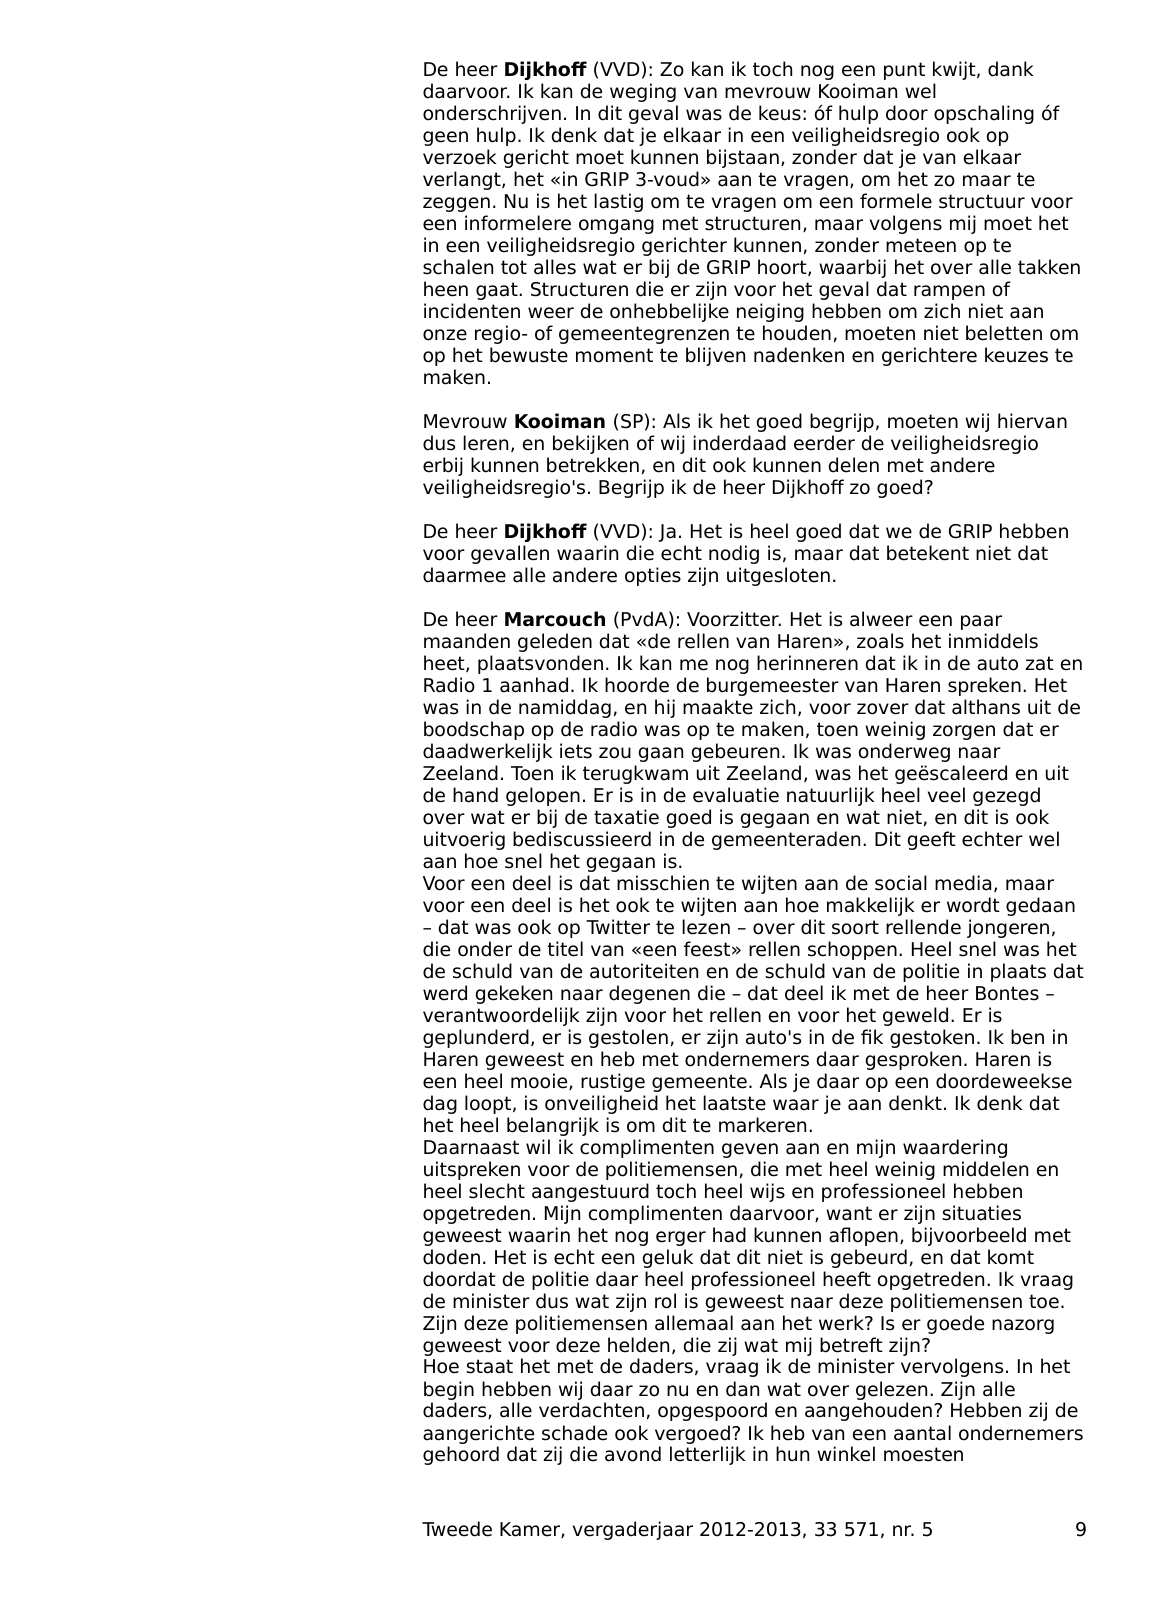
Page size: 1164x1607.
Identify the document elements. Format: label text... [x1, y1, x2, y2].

text Daarnaast wil ik complimenten geven aan en mijn waardering uitspreken voor de politiemensen, die met heel weinig middelen en heel slecht aangestuurd toch heel wijs en professioneel hebben opgetreden. Mijn complimenten daarvoor, want er zijn situaties geweest waarin het nog erger had kunnen aflopen, bijvoorbeeld met doden. Het is echt een geluk dat dit niet is gebeurd, en dat komt doordat de politie daar heel professioneel heeft opgetreden. Ik vraag de minister dus wat zijn rol is geweest naar deze politiemensen toe. Zijn deze politiemensen allemaal aan het werk? Is er goede nazorg geweest voor deze helden, die zij wat mij betreft zijn? [422, 1137, 1087, 1356]
text Voor een deel is dat misschien te wijten aan de social media, maar voor een deel is het ook te wijten aan hoe makkelijk er wordt gedaan – dat was ook op Twitter te lezen – over dit soort rellende jongeren, die onder de titel van «een feest» rellen schoppen. Heel snel was het de schuld van de autoriteiten en de schuld van de politie in plaats dat werd gekeken naar degenen die – dat deel ik met de heer Bontes – verantwoordelijk zijn voor het rellen en voor het geweld. Er is geplunderd, er is gestolen, er zijn auto's in de fik gestoken. Ik ben in Haren geweest en heb met ondernemers daar gesproken. Haren is een heel mooie, rustige gemeente. Als je daar op een doordeweekse dag loopt, is onveiligheid het laatste waar je aan denkt. Ik denk dat het heel belangrijk is om dit te markeren. [422, 873, 1087, 1137]
text De heer Dijkhoff (VVD): Ja. Het is heel goed dat we de GRIP hebben voor gevallen waarin die echt nodig is, maar dat betekent niet dat daarmee alle andere opties zijn uitgesloten. [422, 521, 1087, 587]
text Mevrouw Kooiman (SP): Als ik het goed begrijp, moeten wij hiervan dus leren, en bekijken of wij inderdaad eerder de veiligheidsregio erbij kunnen betrekken, en dit ook kunnen delen met andere veiligheidsregio's. Begrijp ik de heer Dijkhoff zo goed? [422, 411, 1087, 499]
text Hoe staat het met de daders, vraag ik de minister vervolgens. In het begin hebben wij daar zo nu en dan wat over gelezen. Zijn alle daders, alle verdachten, opgespoord en aangehouden? Hebben zij de aangerichte schade ook vergoed? Ik heb van een aantal ondernemers gehoord dat zij die avond letterlijk in hun winkel moesten [422, 1356, 1087, 1466]
text De heer Dijkhoff (VVD): Zo kan ik toch nog een punt kwijt, dank daarvoor. Ik kan de weging van mevrouw Kooiman wel onderschrijven. In dit geval was de keus: óf hulp door opschaling óf geen hulp. Ik denk dat je elkaar in een veiligheidsregio ook op verzoek gericht moet kunnen bijstaan, zonder dat je van elkaar verlangt, het «in GRIP 3-voud» aan te vragen, om het zo maar te zeggen. Nu is het lastig om te vragen om een formele structuur voor een informelere omgang met structuren, maar volgens mij moet het in een veiligheidsregio gerichter kunnen, zonder meteen op te schalen tot alles wat er bij de GRIP hoort, waarbij het over alle takken heen gaat. Structuren die er zijn voor het geval dat rampen of incidenten weer de onhebbelijke neiging hebben om zich niet aan onze regio- of gemeentegrenzen te houden, moeten niet beletten om op het bewuste moment te blijven nadenken en gerichtere keuzes te maken. [422, 59, 1087, 389]
text De heer Marcouch (PvdA): Voorzitter. Het is alweer een paar maanden geleden dat «de rellen van Haren», zoals het inmiddels heet, plaatsvonden. Ik kan me nog herinneren dat ik in de auto zat en Radio 1 aanhad. Ik hoorde de burgemeester van Haren spreken. Het was in de namiddag, en hij maakte zich, voor zover dat althans uit de boodschap op de radio was op te maken, toen weinig zorgen dat er daadwerkelijk iets zou gaan gebeuren. Ik was onderweg naar Zeeland. Toen ik terugkwam uit Zeeland, was het geëscaleerd en uit de hand gelopen. Er is in de evaluatie natuurlijk heel veel gezegd over wat er bij de taxatie goed is gegaan en wat niet, en dit is ook uitvoerig bediscussieerd in de gemeenteraden. Dit geeft echter wel aan hoe snel het gegaan is. [422, 609, 1087, 873]
